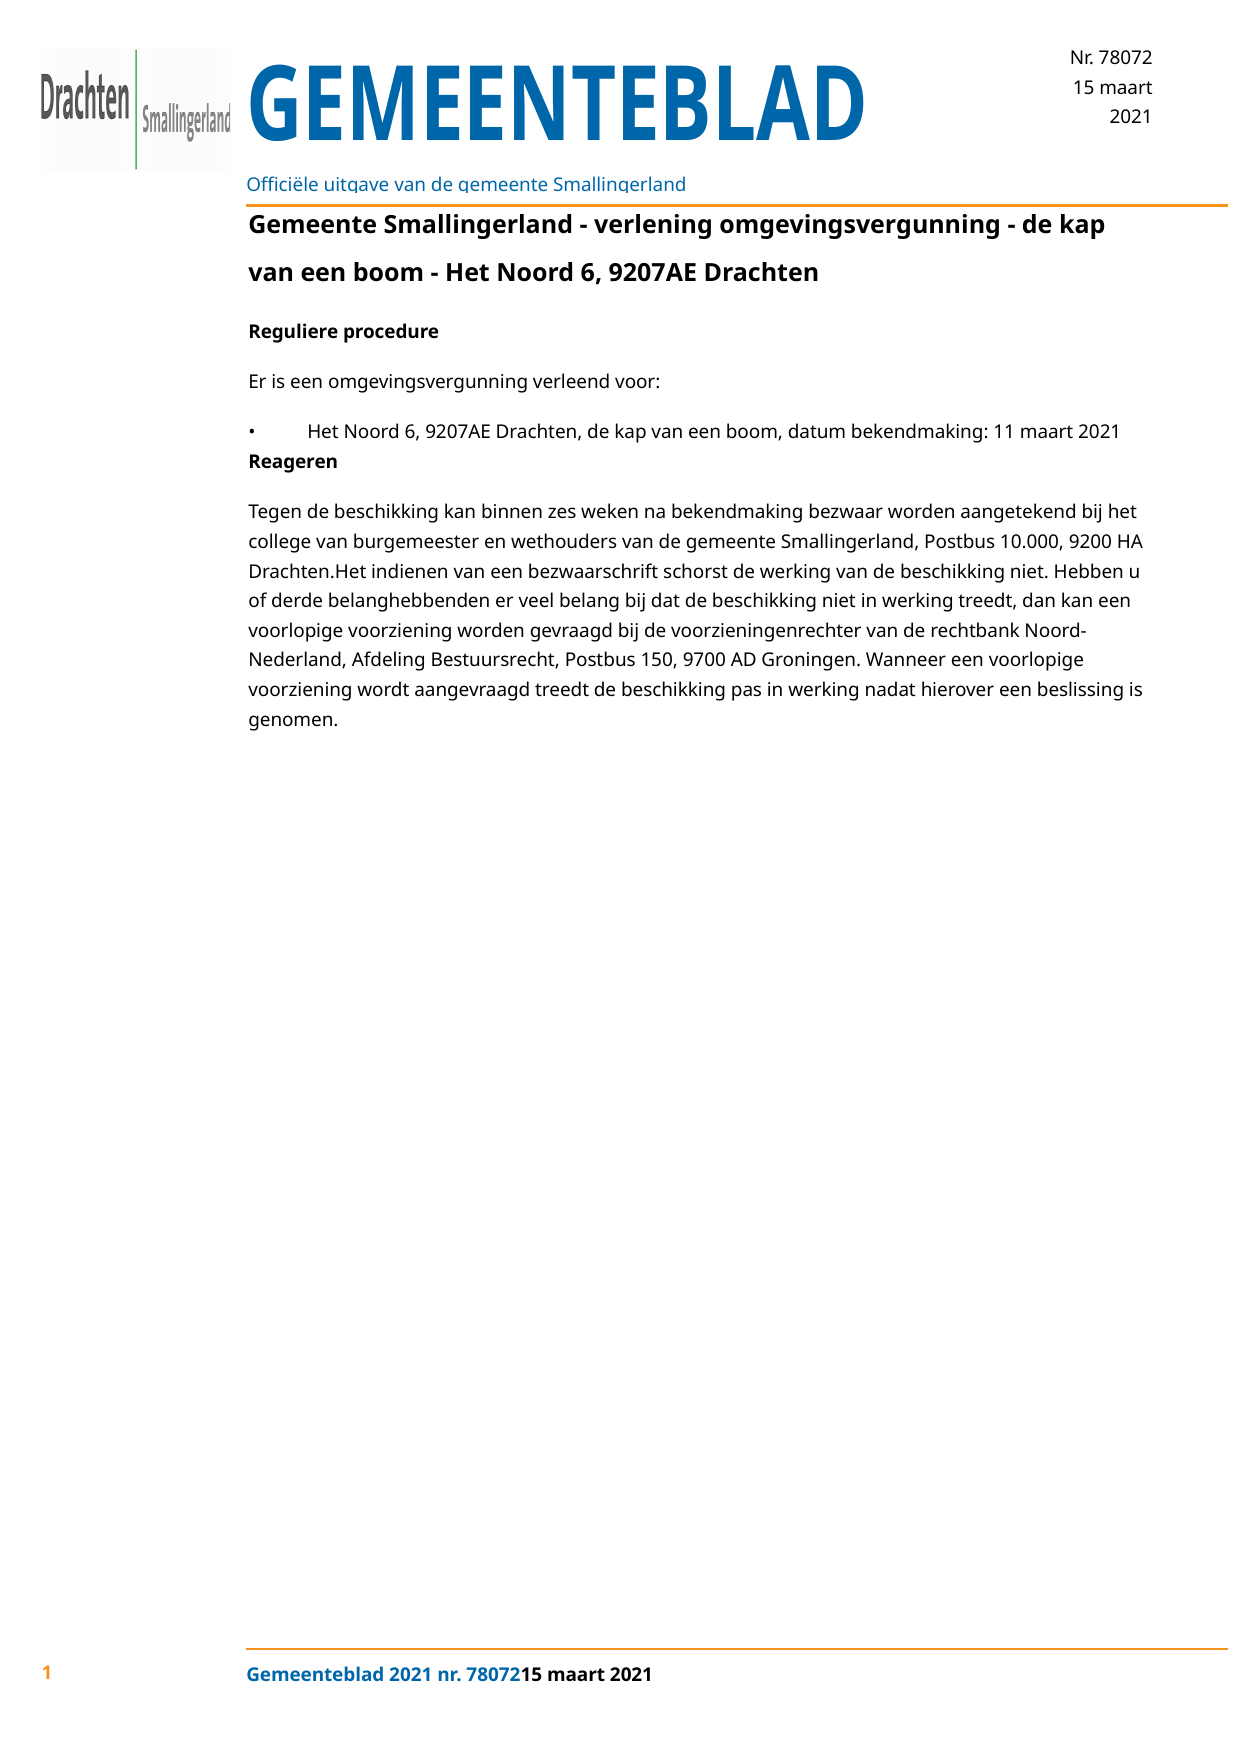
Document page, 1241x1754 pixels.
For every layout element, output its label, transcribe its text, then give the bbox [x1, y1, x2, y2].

picture [41, 47, 231, 172]
text Gemeente Smallingerland - verlening omgevingsvergunning - de kap van een boom - Het Noord 6, 9207AE Drachten [248, 207, 1152, 288]
list Het Noord 6, 9207AE Drachten, de kap van een boom, datum bekendmaking: 11 maart 2021 [248, 419, 1152, 444]
text Tegen de beschikking kan binnen zes weken na bekendmaking bezwaar worden aangetekend bij het college van burgemeester en wethouders van de gemeente Smallingerland, Postbus 10.000, 9200 HA Drachten.Het indienen van een bezwaarschrift schorst de werking van de beschikking niet. Hebben u of derde belanghebbenden er veel belang bij dat de beschikking niet in werking treedt, dan kan een voorlopige voorziening worden gevraagd bij de voorzieningenrechter van de rechtbank Noord-Nederland, Afdeling Bestuursrecht, Postbus 150, 9700 AD Groningen. Wanneer een voorlopige voorziening wordt aangevraagd treedt de beschikking pas in werking nadat hierover een beslissing is genomen. [248, 499, 1152, 732]
text Reguliere procedure [248, 318, 1152, 344]
text Reageren [248, 448, 1152, 474]
text Er is een omgevingsvergunning verleend voor: [248, 368, 1152, 394]
